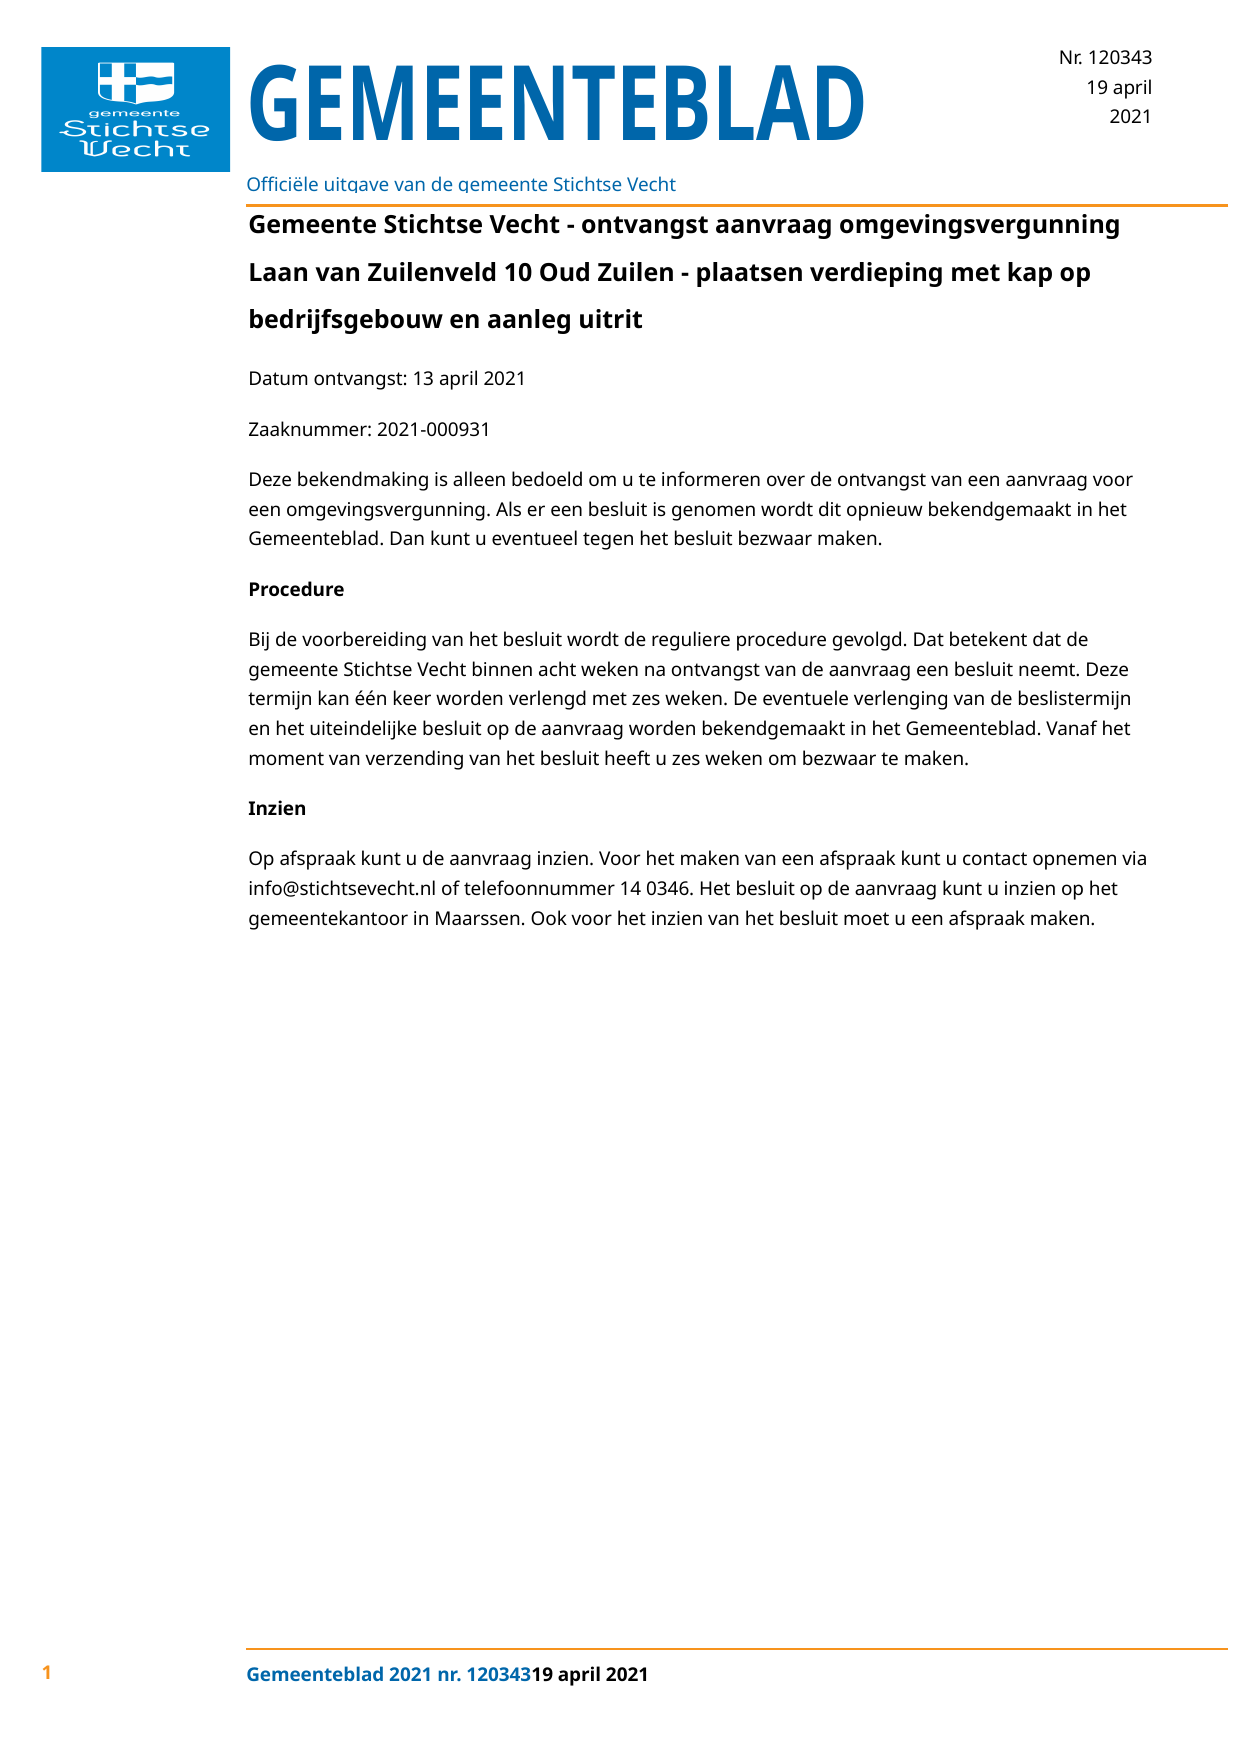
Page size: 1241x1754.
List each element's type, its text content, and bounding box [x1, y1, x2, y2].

picture [99, 63, 135, 101]
text Inzien [248, 795, 1152, 821]
text Deze bekendmaking is alleen bedoeld om u te informeren over de ontvangst van een aanvraag voor een omgevingsvergunning. Als er een besluit is genomen wordt dit opnieuw bekendgemaakt in het Gemeenteblad. Dan kunt u eventueel tegen het besluit bezwaar maken. [248, 466, 1152, 551]
text Zaaknummer: 2021-000931 [248, 416, 1152, 442]
text Datum ontvangst: 13 april 2021 [248, 366, 1152, 391]
text Op afspraak kunt u de aanvraag inzien. Voor het maken van een afspraak kunt u contact opnemen via info@stichtsevecht.nl of telefoonnummer 14 0346. Het besluit op de aanvraag kunt u inzien op het gemeentekantoor in Maarssen. Ook voor het inzien van het besluit moet u een afspraak maken. [248, 846, 1152, 930]
text Procedure [248, 576, 1152, 602]
text Gemeente Stichtse Vecht - ontvangst aanvraag omgevingsvergunning Laan van Zuilenveld 10 Oud Zuilen - plaatsen verdieping met kap op bedrijfsgebouw en aanleg uitrit [248, 207, 1152, 336]
picture [137, 63, 174, 103]
text Bij de voorbereiding van het besluit wordt de reguliere procedure gevolgd. Dat betekent dat de gemeente Stichtse Vecht binnen acht weken na ontvangst van de aanvraag een besluit neemt. Deze termijn kan één keer worden verlengd met zes weken. De eventuele verlenging van de beslistermijn en het uiteindelijke besluit op de aanvraag worden bekendgemaakt in het Gemeenteblad. Vanaf het moment van verzending van het besluit heeft u zes weken om bezwaar te maken. [248, 626, 1152, 770]
